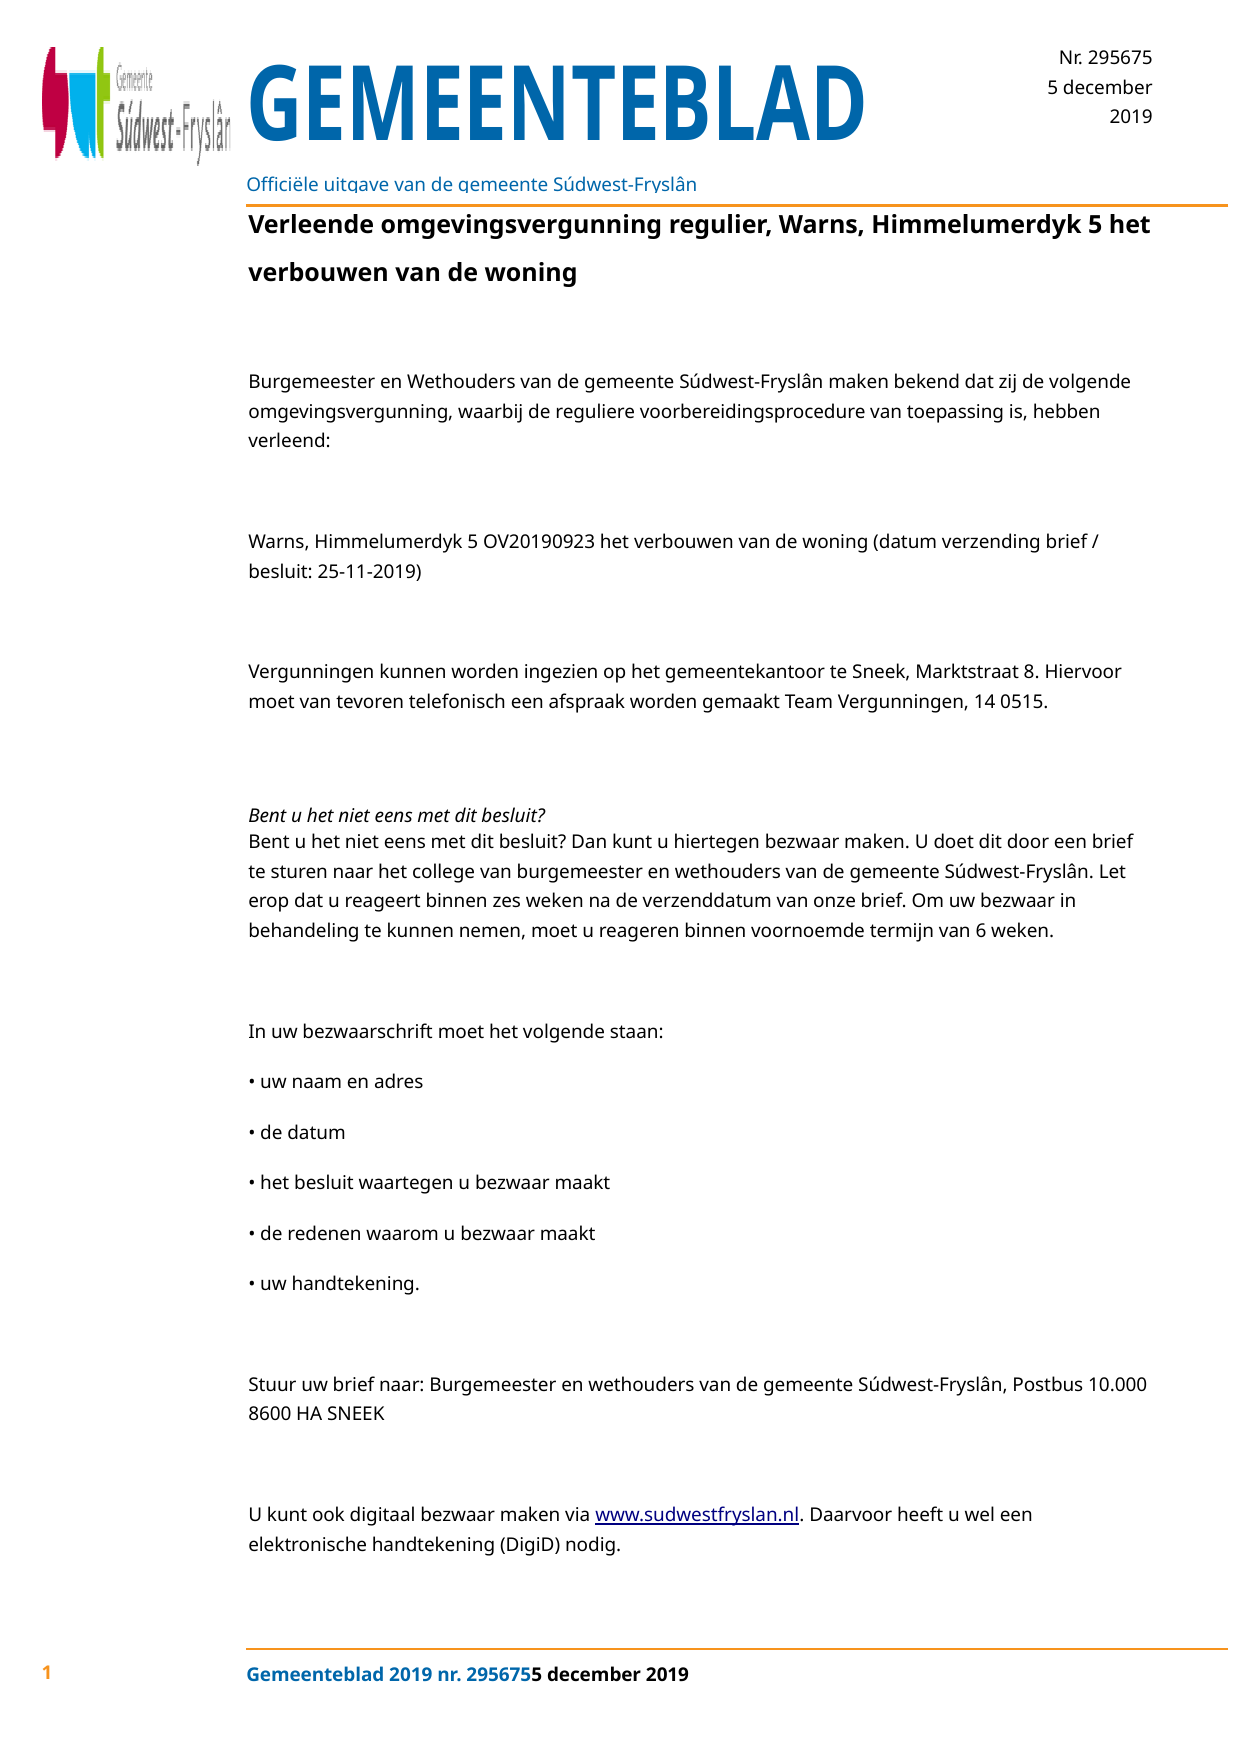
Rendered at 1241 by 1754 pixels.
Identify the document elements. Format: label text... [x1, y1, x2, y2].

text Verleende omgevingsvergunning regulier, Warns, Himmelumerdyk 5 het verbouwen van de woning [248, 207, 1152, 288]
text • de datum [248, 1119, 1152, 1144]
text Bent u het niet eens met dit besluit? Dan kunt u hiertegen bezwaar maken. U doet dit door een brief te sturen naar het college van burgemeester en wethouders van de gemeente Súdwest-Fryslân. Let erop dat u reageert binnen zes weken na de verzenddatum van onze brief. Om uw bezwaar in behandeling te kunnen nemen, moet u reageren binnen voornoemde termijn van 6 weken. [248, 828, 1152, 943]
text U kunt ook digitaal bezwaar maken via www.sudwestfryslan.nl. Daarvoor heeft u wel een elektronische handtekening (DigiD) nodig. [248, 1501, 1152, 1557]
text Burgemeester en Wethouders van de gemeente Súdwest-Fryslân maken bekend dat zij de volgende omgevingsvergunning, waarbij de reguliere voorbereidingsprocedure van toepassing is, hebben verleend: [248, 368, 1152, 453]
text Warns, Himmelumerdyk 5 OV20190923 het verbouwen van de woning (datum verzending brief / besluit: 25-11-2019) [248, 528, 1152, 584]
text Bent u het niet eens met dit besluit? [248, 803, 1152, 828]
text Vergunningen kunnen worden ingezien op het gemeentekantoor te Sneek, Marktstraat 8. Hiervoor moet van tevoren telefonisch een afspraak worden gemaakt Team Vergunningen, 14 0515. [248, 659, 1152, 714]
picture [41, 47, 231, 172]
text • uw naam en adres [248, 1068, 1152, 1094]
text • uw handtekening. [248, 1270, 1152, 1296]
text Stuur uw brief naar: Burgemeester en wethouders van de gemeente Súdwest-Fryslân, Postbus 10.000 8600 HA SNEEK [248, 1371, 1152, 1426]
text • de redenen waarom u bezwaar maakt [248, 1220, 1152, 1245]
text In uw bezwaarschrift moet het volgende staan: [248, 1018, 1152, 1044]
text • het besluit waartegen u bezwaar maakt [248, 1169, 1152, 1195]
